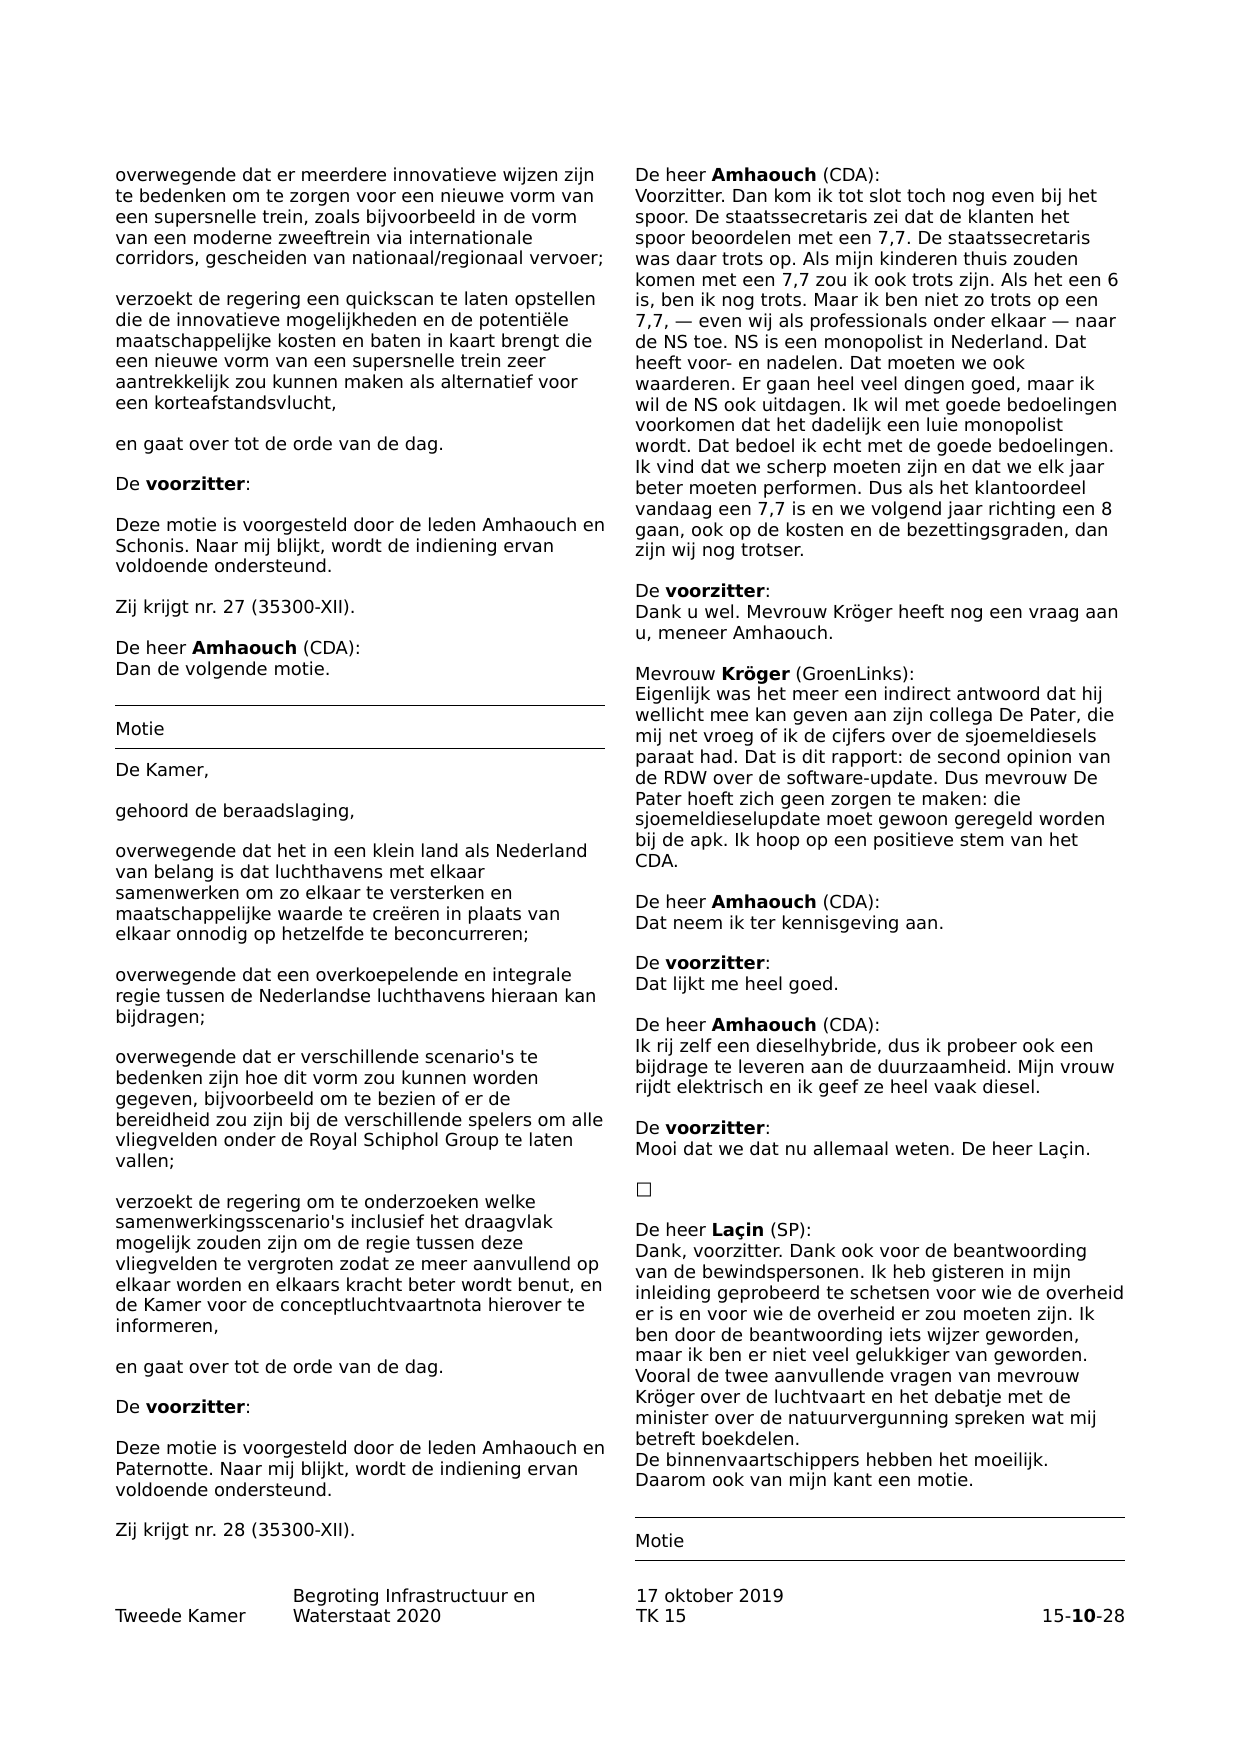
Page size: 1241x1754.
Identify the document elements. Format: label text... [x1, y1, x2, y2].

text Dank u wel. Mevrouw Kröger heeft nog een vraag aan u, meneer Amhaouch. [635, 602, 1125, 643]
text overwegende dat er meerdere innovatieve wijzen zijn te bedenken om te zorgen voor een nieuwe vorm van een supersnelle trein, zoals bijvoorbeeld in de vorm van een moderne zweeftrein via internationale corridors, gescheiden van nationaal/regionaal vervoer; [115, 165, 605, 269]
text De voorzitter: [115, 474, 605, 495]
text Dan de volgende motie. [115, 658, 605, 679]
text De heer Amhaouch (CDA): [115, 638, 605, 658]
text verzoekt de regering een quickscan te laten opstellen die de innovatieve mogelijkheden en de potentiële maatschappelijke kosten en baten in kaart brengt die een nieuwe vorm van een supersnelle trein zeer aantrekkelijk zou kunnen maken als alternatief voor een korteafstandsvlucht, [115, 289, 605, 413]
text Motie [635, 1531, 1125, 1552]
text De heer Amhaouch (CDA): [635, 892, 1125, 912]
text De voorzitter: [635, 581, 1125, 602]
text De heer Laçin (SP): [635, 1220, 1125, 1241]
text De voorzitter: [635, 953, 1125, 974]
text Dat neem ik ter kennisgeving aan. [635, 912, 1125, 933]
text De binnenvaartschippers hebben het moeilijk. Daarom ook van mijn kant een motie. [635, 1449, 1125, 1491]
text gehoord de beraadslaging, [115, 801, 605, 821]
text en gaat over tot de orde van de dag. [115, 433, 605, 454]
text Voorzitter. Dan kom ik tot slot toch nog even bij het spoor. De staatssecretaris zei dat de klanten het spoor beoordelen met een 7,7. De staatssecretaris was daar trots op. Als mijn kinderen thuis zouden komen met een 7,7 zou ik ook trots zijn. Als het een 6 is, ben ik nog trots. Maar ik ben niet zo trots op een 7,7, — even wij als professionals onder elkaar — naar de NS toe. NS is een monopolist in Nederland. Dat heeft voor- en nadelen. Dat moeten we ook waarderen. Er gaan heel veel dingen goed, maar ik wil de NS ook uitdagen. Ik wil met goede bedoelingen voorkomen dat het dadelijk een luie monopolist wordt. Dat bedoel ik echt met de goede bedoelingen. Ik vind dat we scherp moeten zijn en dat we elk jaar beter moeten performen. Dus als het klantoordeel vandaag een 7,7 is en we volgend jaar richting een 8 gaan, ook op de kosten en de bezettingsgraden, dan zijn wij nog trotser. [635, 186, 1125, 561]
text Eigenlijk was het meer een indirect antwoord dat hij wellicht mee kan geven aan zijn collega De Pater, die mij net vroeg of ik de cijfers over de sjoemeldiesels paraat had. Dat is dit rapport: de second opinion van de RDW over de software-update. Dus mevrouw De Pater hoeft zich geen zorgen te maken: die sjoemeldieselupdate moet gewoon geregeld worden bij de apk. Ik hoop op een positieve stem van het CDA. [635, 684, 1125, 872]
text Deze motie is voorgesteld door de leden Amhaouch en Paternotte. Naar mij blijkt, wordt de indiening ervan voldoende ondersteund. [115, 1438, 605, 1500]
text Deze motie is voorgesteld door de leden Amhaouch en Schonis. Naar mij blijkt, wordt de indiening ervan voldoende ondersteund. [115, 515, 605, 577]
text en gaat over tot de orde van de dag. [115, 1357, 605, 1377]
text Zij krijgt nr. 27 (35300-XII). [115, 597, 605, 618]
text De heer Amhaouch (CDA): [635, 165, 1125, 186]
text Mooi dat we dat nu allemaal weten. De heer Laçin. [635, 1139, 1125, 1159]
text overwegende dat er verschillende scenario's te bedenken zijn hoe dit vorm zou kunnen worden gegeven, bijvoorbeeld om te bezien of er de bereidheid zou zijn bij de verschillende spelers om alle vliegvelden onder de Royal Schiphol Group te laten vallen; [115, 1047, 605, 1172]
text Mevrouw Kröger (GroenLinks): [635, 663, 1125, 684]
text De voorzitter: [635, 1118, 1125, 1139]
text Motie [115, 719, 605, 740]
text overwegende dat een overkoepelende en integrale regie tussen de Nederlandse luchthavens hieraan kan bijdragen; [115, 965, 605, 1027]
text Dat lijkt me heel goed. [635, 974, 1125, 995]
text De heer Amhaouch (CDA): [635, 1015, 1125, 1036]
text overwegende dat het in een klein land als Nederland van belang is dat luchthavens met elkaar samenwerken om zo elkaar te versterken en maatschappelijke waarde te creëren in plaats van elkaar onnodig op hetzelfde te beconcurreren; [115, 841, 605, 945]
text De Kamer, [115, 760, 605, 781]
text Zij krijgt nr. 28 (35300-XII). [115, 1520, 605, 1541]
text De voorzitter: [115, 1397, 605, 1418]
text Dank, voorzitter. Dank ook voor de beantwoording van de bewindspersonen. Ik heb gisteren in mijn inleiding geprobeerd te schetsen voor wie de overheid er is en voor wie de overheid er zou moeten zijn. Ik ben door de beantwoording iets wijzer geworden, maar ik ben er niet veel gelukkiger van geworden. Vooral de twee aanvullende vragen van mevrouw Kröger over de luchtvaart en het debatje met de minister over de natuurvergunning spreken wat mij betreft boekdelen. [635, 1241, 1125, 1449]
text verzoekt de regering om te onderzoeken welke samenwerkingsscenario's inclusief het draagvlak mogelijk zouden zijn om de regie tussen deze vliegvelden te vergroten zodat ze meer aanvullend op elkaar worden en elkaars kracht beter wordt benut, en de Kamer voor de conceptluchtvaartnota hierover te informeren, [115, 1192, 605, 1337]
text Ik rij zelf een dieselhybride, dus ik probeer ook een bijdrage te leveren aan de duurzaamheid. Mijn vrouw rijdt elektrisch en ik geef ze heel vaak diesel. [635, 1036, 1125, 1098]
text ⬜ [635, 1179, 1125, 1200]
